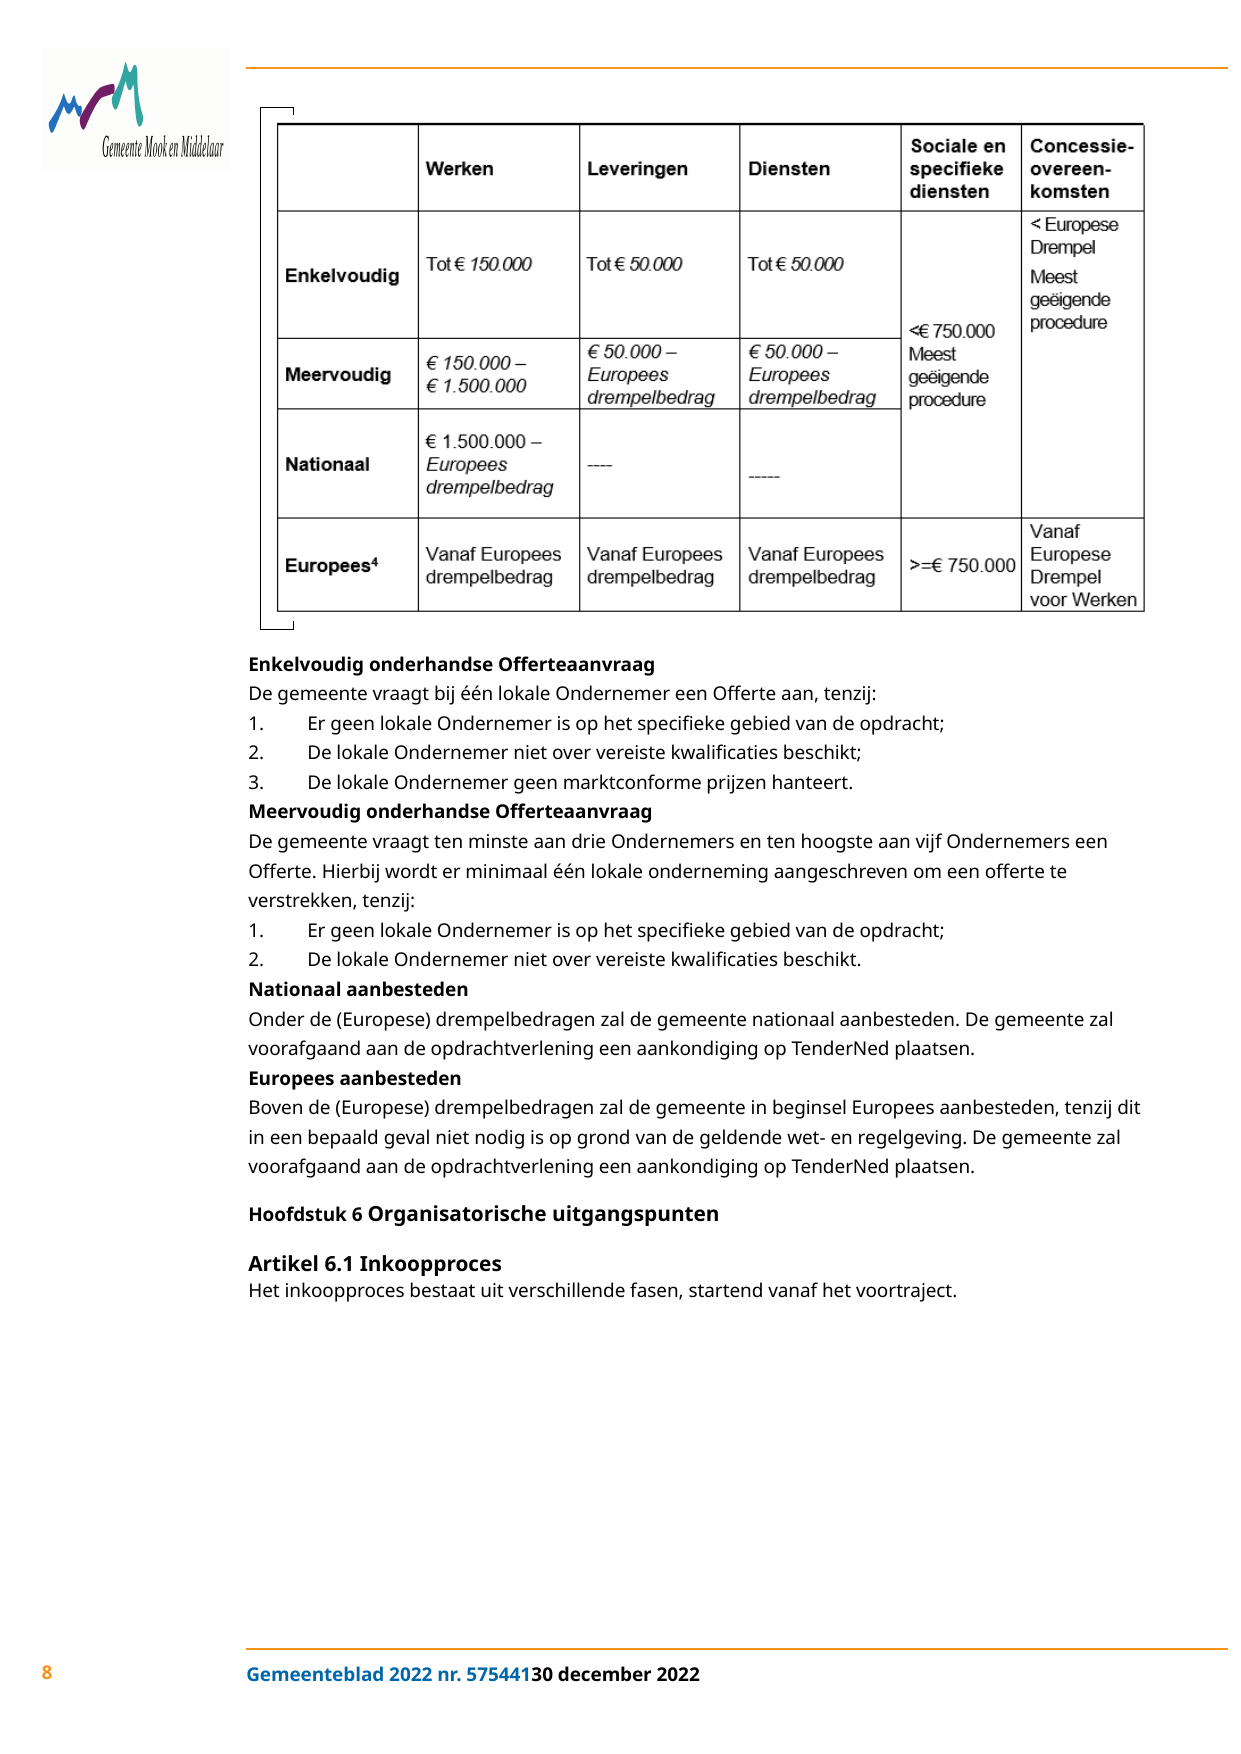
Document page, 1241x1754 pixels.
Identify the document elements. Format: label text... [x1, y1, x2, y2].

list De lokale Ondernemer geen marktconforme prijzen hanteert. [248, 769, 1152, 795]
text Boven de (Europese) drempelbedragen zal de gemeente in beginsel Europees aanbesteden, tenzij dit in een bepaald geval niet nodig is op grond van de geldende wet- en regelgeving. De gemeente zal voorafgaand aan de opdrachtverlening een aankondiging op TenderNed plaatsen. [248, 1094, 1152, 1179]
text Meervoudig onderhandse Offerteaanvraag [248, 799, 1152, 824]
picture [268, 115, 1155, 621]
text Onder de (Europese) drempelbedragen zal de gemeente nationaal aanbesteden. De gemeente zal voorafgaand aan de opdrachtverlening een aankondiging op TenderNed plaatsen. [248, 1006, 1152, 1061]
text Europees aanbesteden [248, 1065, 1152, 1091]
text Het inkoopproces bestaat uit verschillende fasen, startend vanaf het voortraject. [248, 1277, 1152, 1303]
list De lokale Ondernemer niet over vereiste kwalificaties beschikt; [248, 739, 1152, 765]
text De gemeente vraagt bij één lokale Ondernemer een Offerte aan, tenzij: [248, 680, 1152, 706]
text Enkelvoudig onderhandse Offerteaanvraag [248, 651, 1152, 677]
list Er geen lokale Ondernemer is op het specifieke gebied van de opdracht; [248, 917, 1152, 943]
text Artikel 6.1 Inkoopproces [248, 1249, 1152, 1277]
text De gemeente vraagt ten minste aan drie Ondernemers en ten hoogste aan vijf Ondernemers een Offerte. Hierbij wordt er minimaal één lokale onderneming aangeschreven om een offerte te verstrekken, tenzij: [248, 828, 1152, 913]
picture [41, 47, 231, 172]
list Er geen lokale Ondernemer is op het specifieke gebied van de opdracht; [248, 710, 1152, 736]
list De lokale Ondernemer niet over vereiste kwalificaties beschikt. [248, 947, 1152, 972]
text Hoofdstuk 6 Organisatorische uitgangspunten [248, 1199, 1152, 1228]
text Nationaal aanbesteden [248, 976, 1152, 1002]
